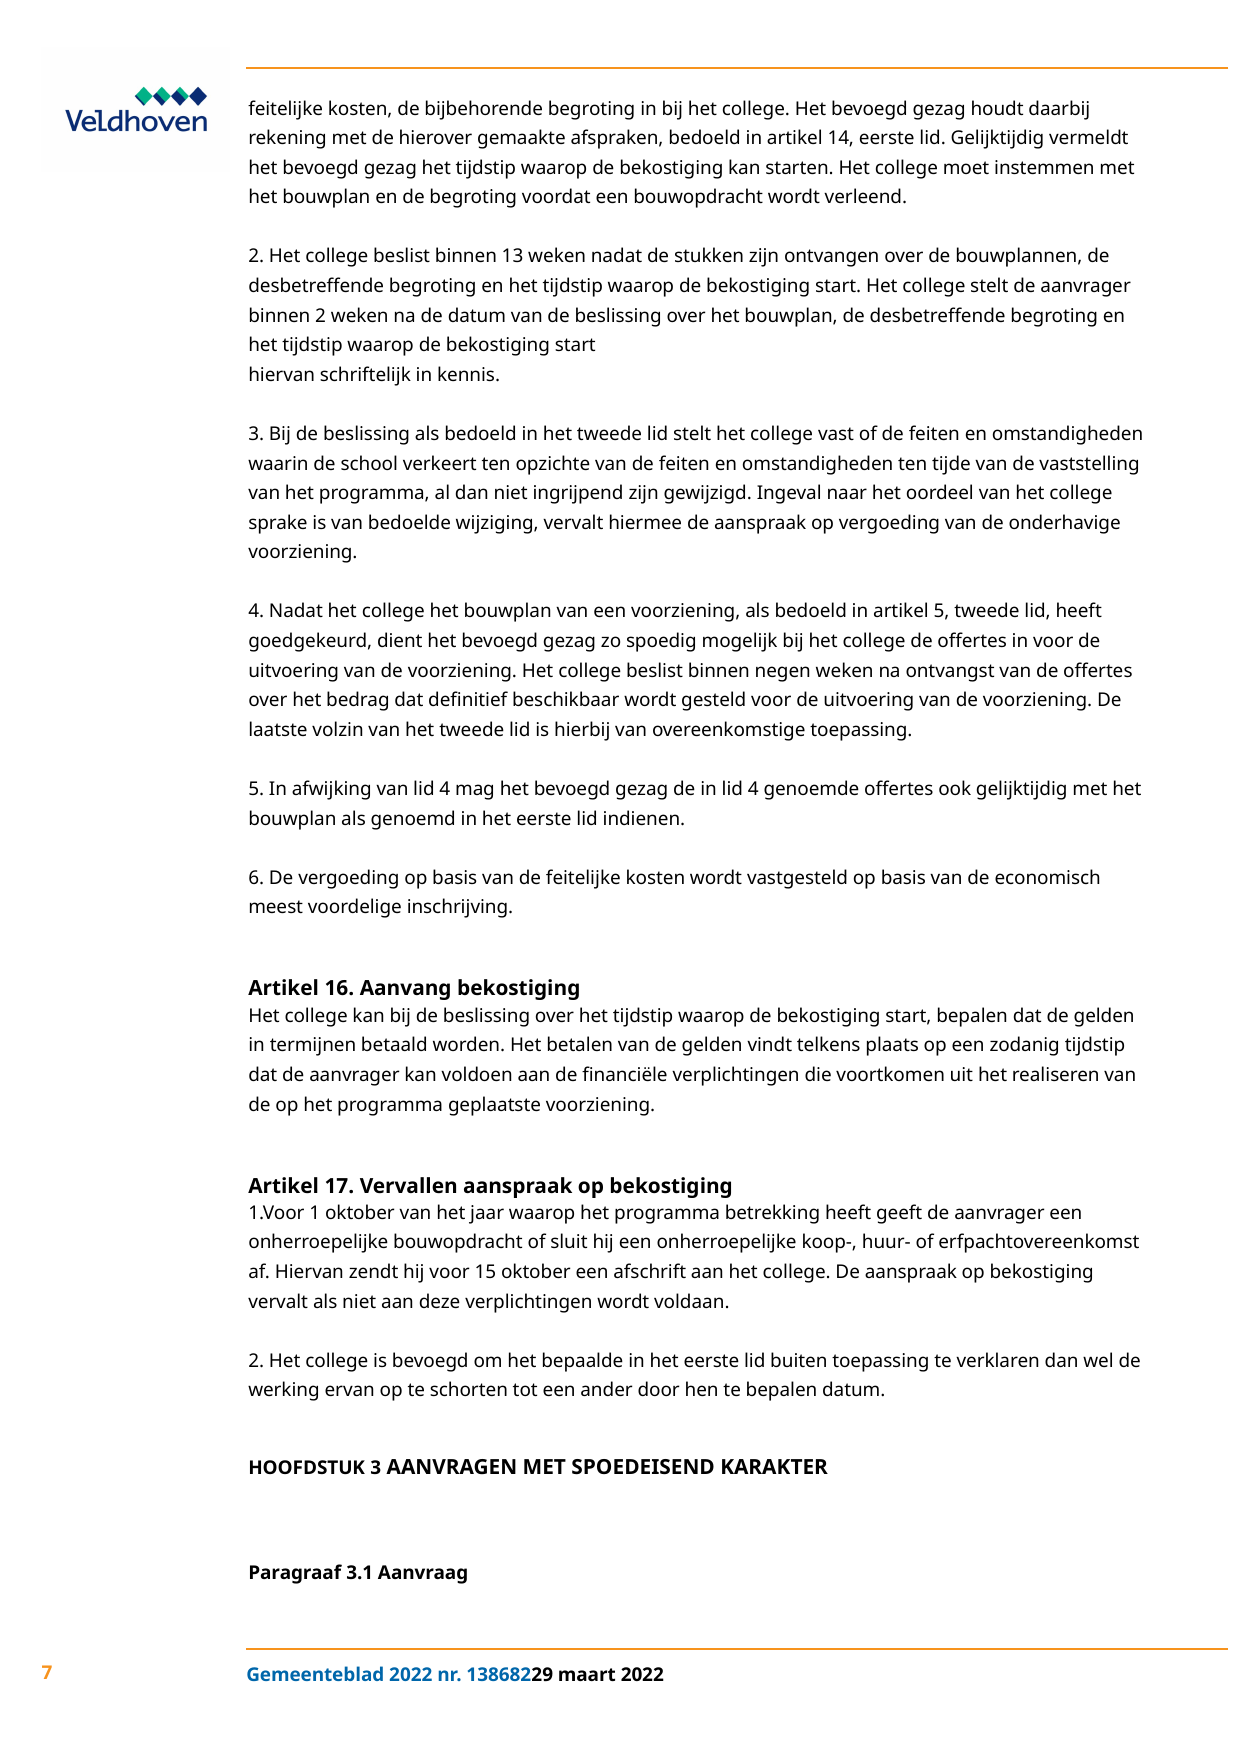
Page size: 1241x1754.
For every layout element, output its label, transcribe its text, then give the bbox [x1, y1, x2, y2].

text 3. Bij de beslissing als bedoeld in het tweede lid stelt het college vast of de feiten en omstandigheden waarin de school verkeert ten opzichte van de feiten en omstandigheden ten tijde van de vaststelling van het programma, al dan niet ingrijpend zijn gewijzigd. Ingeval naar het oordeel van het college sprake is van bedoelde wijziging, vervalt hiermee de aanspraak op vergoeding van de onderhavige voorziening. [248, 420, 1152, 564]
text 2. Het college beslist binnen 13 weken nadat de stukken zijn ontvangen over de bouwplannen, de desbetreffende begroting en het tijdstip waarop de bekostiging start. Het college stelt de aanvrager binnen 2 weken na de datum van de beslissing over het bouwplan, de desbetreffende begroting en het tijdstip waarop de bekostiging start [248, 243, 1152, 357]
text Artikel 16. Aanvang bekostiging [248, 973, 1152, 1002]
picture [41, 47, 231, 172]
text 6. De vergoeding op basis van de feitelijke kosten wordt vastgesteld op basis van de economisch meest voordelige inschrijving. [248, 864, 1152, 919]
text Het college kan bij de beslissing over het tijdstip waarop de bekostiging start, bepalen dat de gelden in termijnen betaald worden. Het betalen van de gelden vindt telkens plaats op een zodanig tijdstip dat de aanvrager kan voldoen aan de financiële verplichtingen die voortkomen uit het realiseren van de op het programma geplaatste voorziening. [248, 1002, 1152, 1116]
text Paragraaf 3.1 Aanvraag [248, 1559, 1152, 1585]
text 2. Het college is bevoegd om het bepaalde in het eerste lid buiten toepassing te verklaren dan wel de werking ervan op te schorten tot een ander door hen te bepalen datum. [248, 1347, 1152, 1402]
text HOOFDSTUK 3 AANVRAGEN MET SPOEDEISEND KARAKTER [248, 1452, 1152, 1480]
text 1.Voor 1 oktober van het jaar waarop het programma betrekking heeft geeft de aanvrager een onherroepelijke bouwopdracht of sluit hij een onherroepelijke koop-, huur- of erfpachtovereenkomst af. Hiervan zendt hij voor 15 oktober een afschrift aan het college. De aanspraak op bekostiging vervalt als niet aan deze verplichtingen wordt voldaan. [248, 1199, 1152, 1314]
text feitelijke kosten, de bijbehorende begroting in bij het college. Het bevoegd gezag houdt daarbij rekening met de hierover gemaakte afspraken, bedoeld in artikel 14, eerste lid. Gelijktijdig vermeldt het bevoegd gezag het tijdstip waarop de bekostiging kan starten. Het college moet instemmen met het bouwplan en de begroting voordat een bouwopdracht wordt verleend. [248, 95, 1152, 209]
text 4. Nadat het college het bouwplan van een voorziening, als bedoeld in artikel 5, tweede lid, heeft goedgekeurd, dient het bevoegd gezag zo spoedig mogelijk bij het college de offertes in voor de uitvoering van de voorziening. Het college beslist binnen negen weken na ontvangst van de offertes over het bedrag dat definitief beschikbaar wordt gesteld voor de uitvoering van de voorziening. De laatste volzin van het tweede lid is hierbij van overeenkomstige toepassing. [248, 598, 1152, 742]
text 5. In afwijking van lid 4 mag het bevoegd gezag de in lid 4 genoemde offertes ook gelijktijdig met het bouwplan als genoemd in het eerste lid indienen. [248, 775, 1152, 831]
text hiervan schriftelijk in kennis. [248, 361, 1152, 387]
text Artikel 17. Vervallen aanspraak op bekostiging [248, 1171, 1152, 1199]
